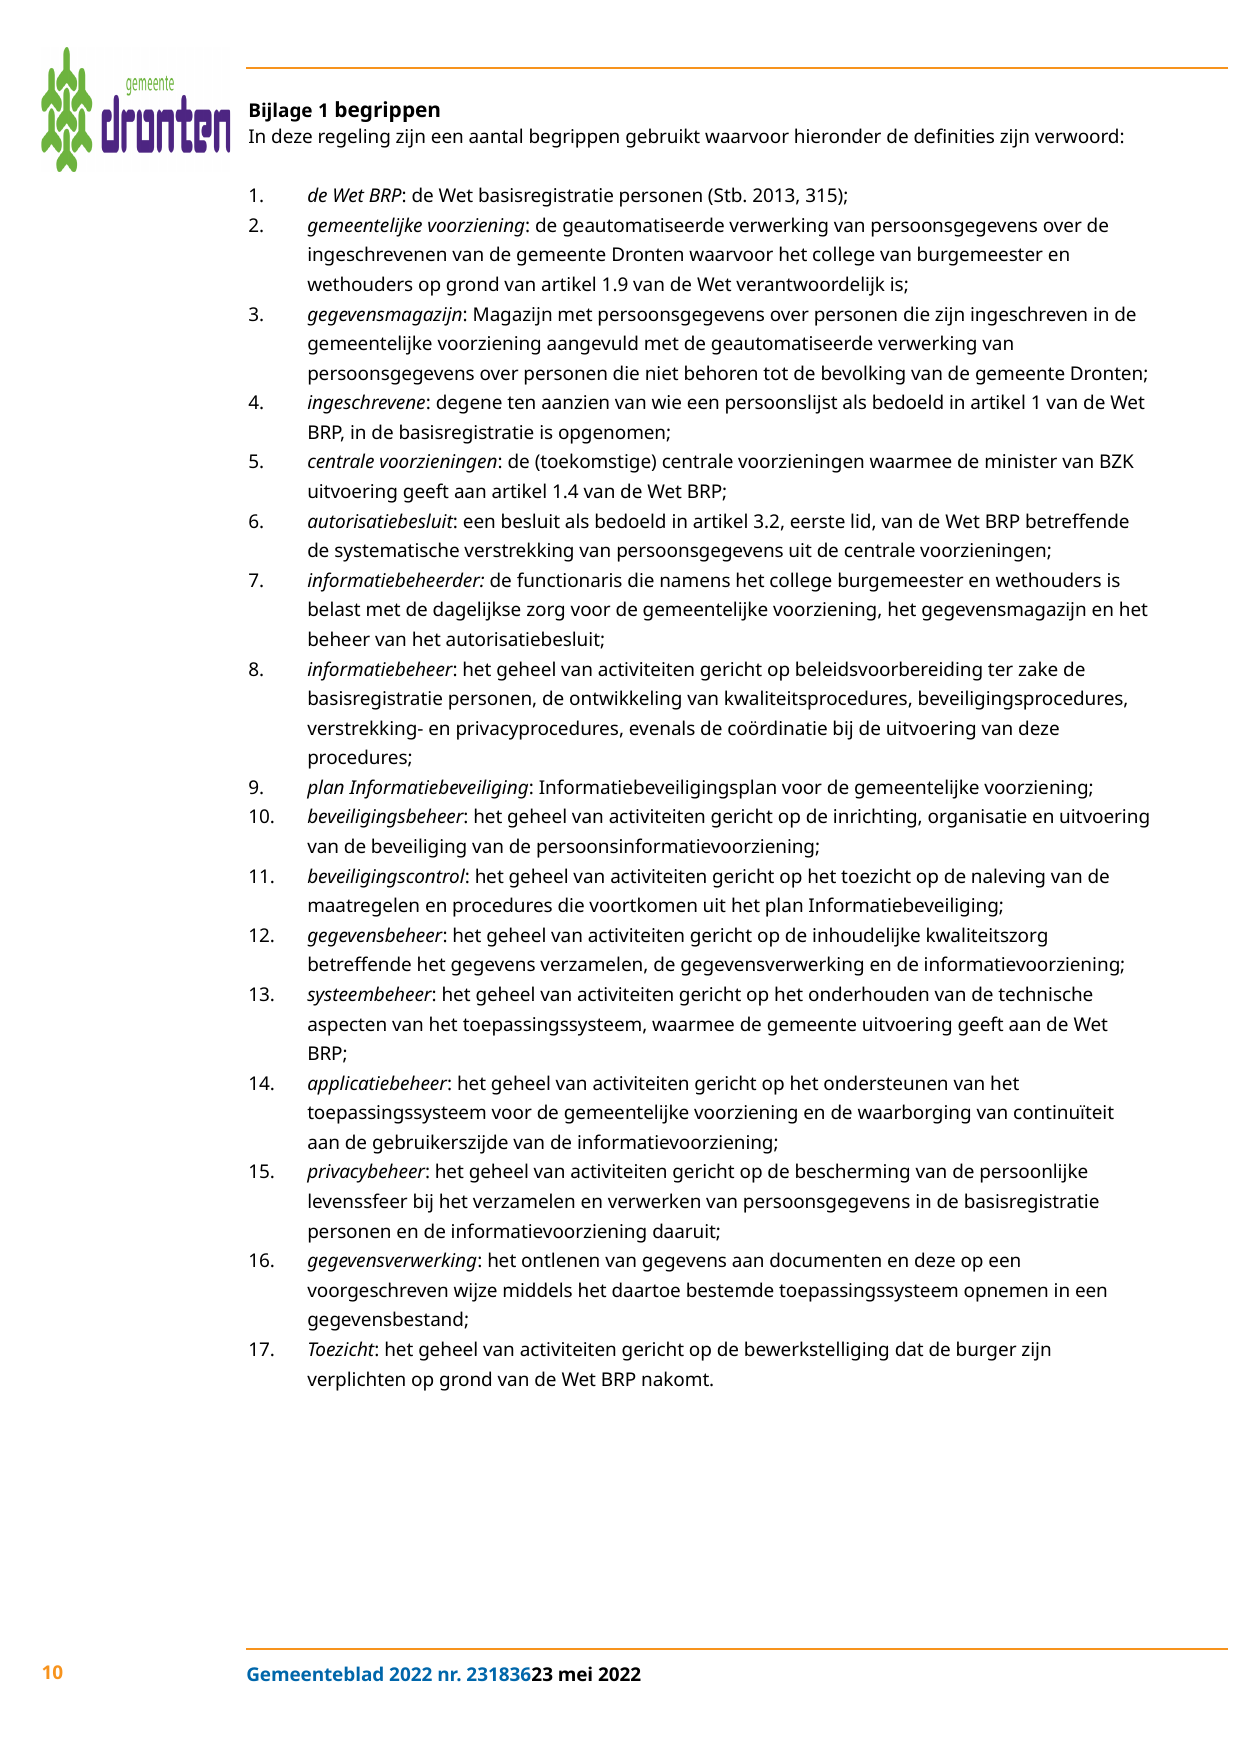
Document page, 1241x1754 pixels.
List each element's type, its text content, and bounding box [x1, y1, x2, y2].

list gegevensbeheer: het geheel van activiteiten gericht op de inhoudelijke kwaliteitszorg betreffende het gegevens verzamelen, de gegevensverwerking en de informatievoorziening; [248, 922, 1152, 977]
list gemeentelijke voorziening: de geautomatiseerde verwerking van persoonsgegevens over de ingeschrevenen van de gemeente Dronten waarvoor het college van burgemeester en wethouders op grond van artikel 1.9 van de Wet verantwoordelijk is; [248, 212, 1152, 297]
list applicatiebeheer: het geheel van activiteiten gericht op het ondersteunen van het toepassingssysteem voor de gemeentelijke voorziening en de waarborging van continuïteit aan de gebruikerszijde van de informatievoorziening; [248, 1070, 1152, 1155]
list beveiligingscontrol: het geheel van activiteiten gericht op het toezicht op de naleving van de maatregelen en procedures die voortkomen uit het plan Informatiebeveiliging; [248, 863, 1152, 918]
text Bijlage 1 begrippen [248, 95, 1152, 123]
list informatiebeheer: het geheel van activiteiten gericht op beleidsvoorbereiding ter zake de basisregistratie personen, de ontwikkeling van kwaliteitsprocedures, beveiligingsprocedures, verstrekking- en privacyprocedures, evenals de coördinatie bij de uitvoering van deze procedures; [248, 656, 1152, 770]
list systeembeheer: het geheel van activiteiten gericht op het onderhouden van de technische aspecten van het toepassingssysteem, waarmee de gemeente uitvoering geeft aan de Wet BRP; [248, 981, 1152, 1066]
list gegevensmagazijn: Magazijn met persoonsgegevens over personen die zijn ingeschreven in de gemeentelijke voorziening aangevuld met de geautomatiseerde verwerking van persoonsgegevens over personen die niet behoren tot de bevolking van de gemeente Dronten; [248, 301, 1152, 386]
list autorisatiebesluit: een besluit als bedoeld in artikel 3.2, eerste lid, van de Wet BRP betreffende de systematische verstrekking van persoonsgegevens uit de centrale voorzieningen; [248, 508, 1152, 563]
list gegevensverwerking: het ontlenen van gegevens aan documenten en deze op een voorgeschreven wijze middels het daartoe bestemde toepassingssysteem opnemen in een gegevensbestand; [248, 1247, 1152, 1332]
list informatiebeheerder: de functionaris die namens het college burgemeester en wethouders is belast met de dagelijkse zorg voor de gemeentelijke voorziening, het gegevensmagazijn en het beheer van het autorisatiebesluit; [248, 567, 1152, 652]
list beveiligingsbeheer: het geheel van activiteiten gericht op de inrichting, organisatie en uitvoering van de beveiliging van de persoonsinformatievoorziening; [248, 804, 1152, 859]
list de Wet BRP: de Wet basisregistratie personen (Stb. 2013, 315); [248, 182, 1152, 208]
picture [41, 47, 231, 172]
list centrale voorzieningen: de (toekomstige) centrale voorzieningen waarmee de minister van BZK uitvoering geeft aan artikel 1.4 van de Wet BRP; [248, 449, 1152, 504]
list ingeschrevene: degene ten aanzien van wie een persoonslijst als bedoeld in artikel 1 van de Wet BRP, in de basisregistratie is opgenomen; [248, 389, 1152, 445]
list Toezicht: het geheel van activiteiten gericht op de bewerkstelliging dat de burger zijn verplichten op grond van de Wet BRP nakomt. [248, 1336, 1152, 1392]
list plan Informatiebeveiliging: Informatiebeveiligingsplan voor de gemeentelijke voorziening; [248, 774, 1152, 800]
list privacybeheer: het geheel van activiteiten gericht op de bescherming van de persoonlijke levenssfeer bij het verzamelen en verwerken van persoonsgegevens in de basisregistratie personen en de informatievoorziening daaruit; [248, 1159, 1152, 1244]
text In deze regeling zijn een aantal begrippen gebruikt waarvoor hieronder de definities zijn verwoord: [248, 123, 1152, 149]
